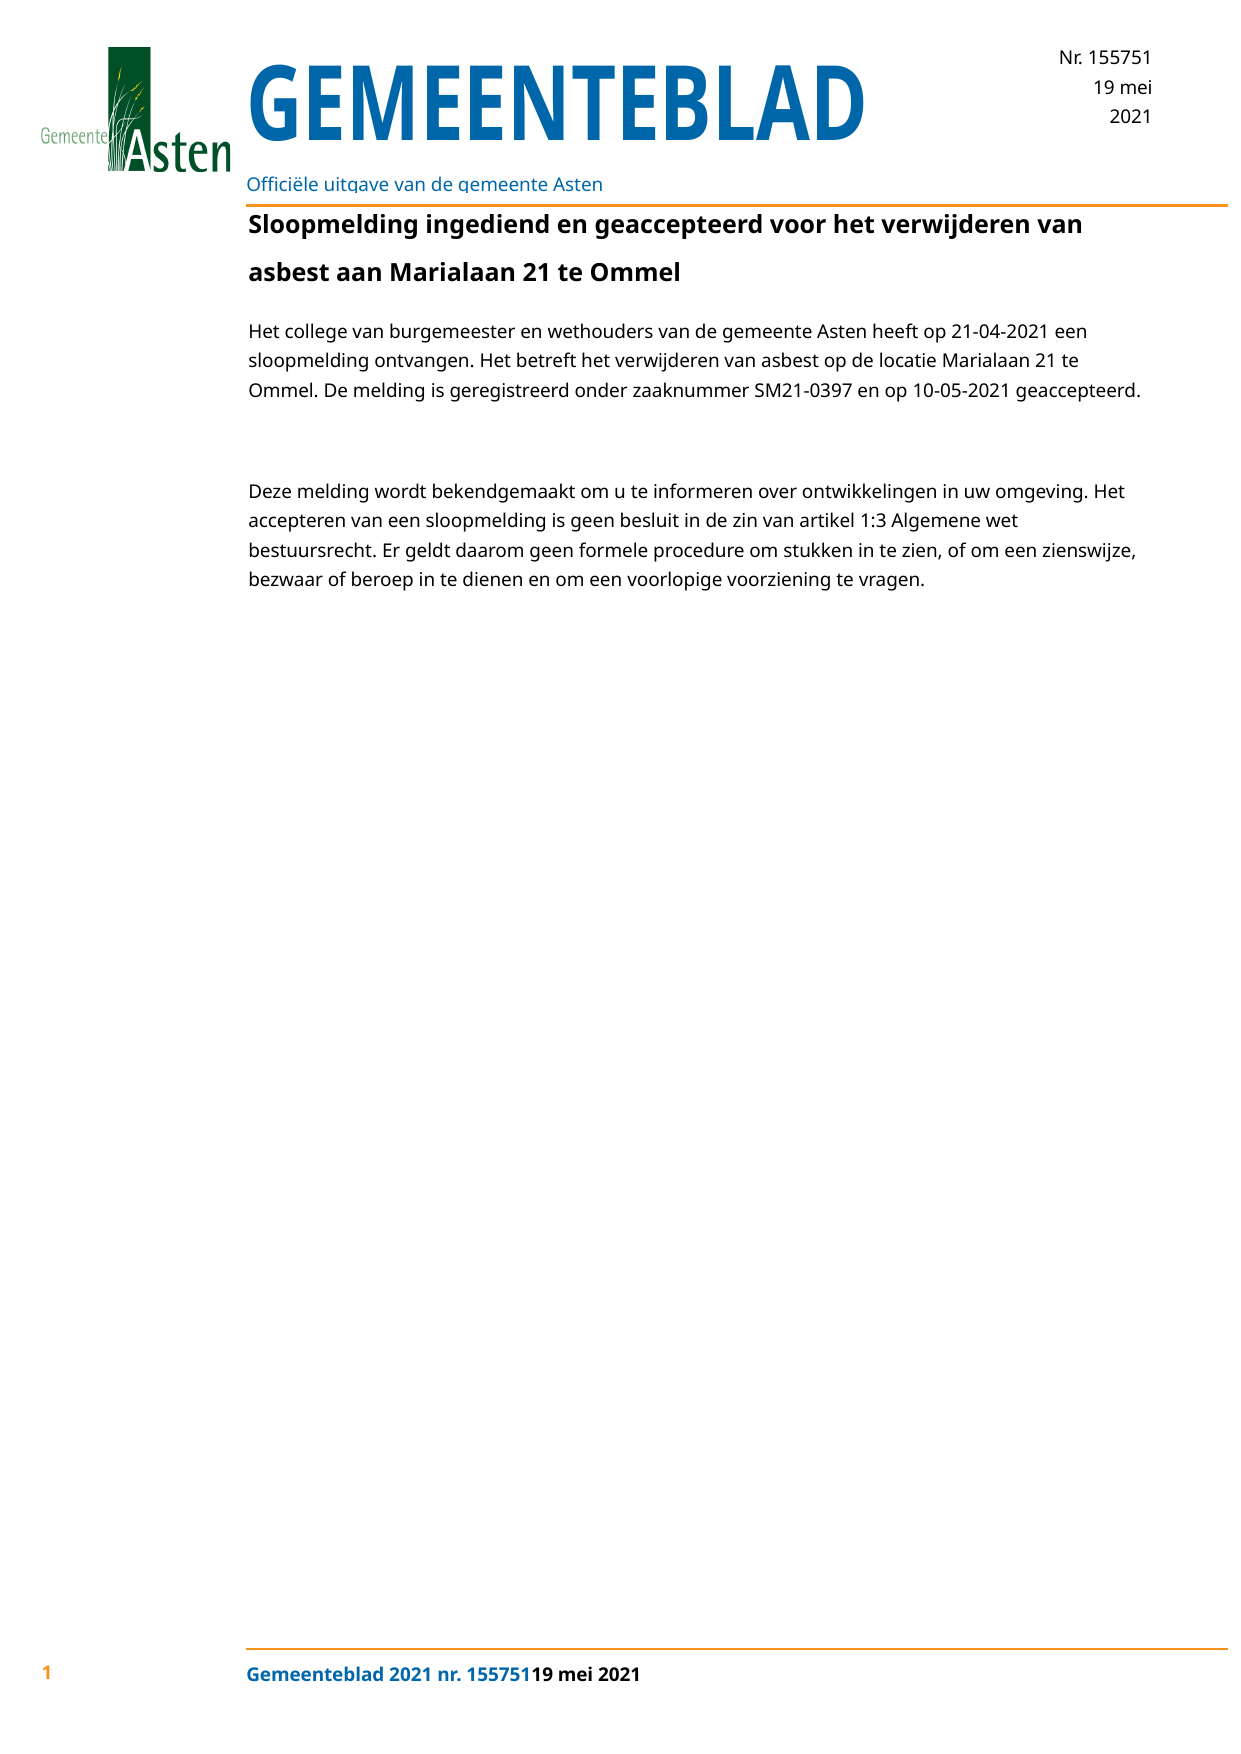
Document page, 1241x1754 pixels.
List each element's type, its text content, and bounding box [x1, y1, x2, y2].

text Sloopmelding ingediend en geaccepteerd voor het verwijderen van asbest aan Marialaan 21 te Ommel [248, 207, 1152, 288]
text Het college van burgemeester en wethouders van de gemeente Asten heeft op 21-04-2021 een sloopmelding ontvangen. Het betreft het verwijderen van asbest op de locatie Marialaan 21 te Ommel. De melding is geregistreerd onder zaaknummer SM21-0397 en op 10-05-2021 geaccepteerd. [248, 318, 1152, 403]
picture [41, 47, 231, 172]
text Deze melding wordt bekendgemaakt om u te informeren over ontwikkelingen in uw omgeving. Het accepteren van een sloopmelding is geen besluit in de zin van artikel 1:3 Algemene wet bestuursrecht. Er geldt daarom geen formele procedure om stukken in te zien, of om een zienswijze, bezwaar of beroep in te dienen en om een voorlopige voorziening te vragen. [248, 478, 1152, 592]
